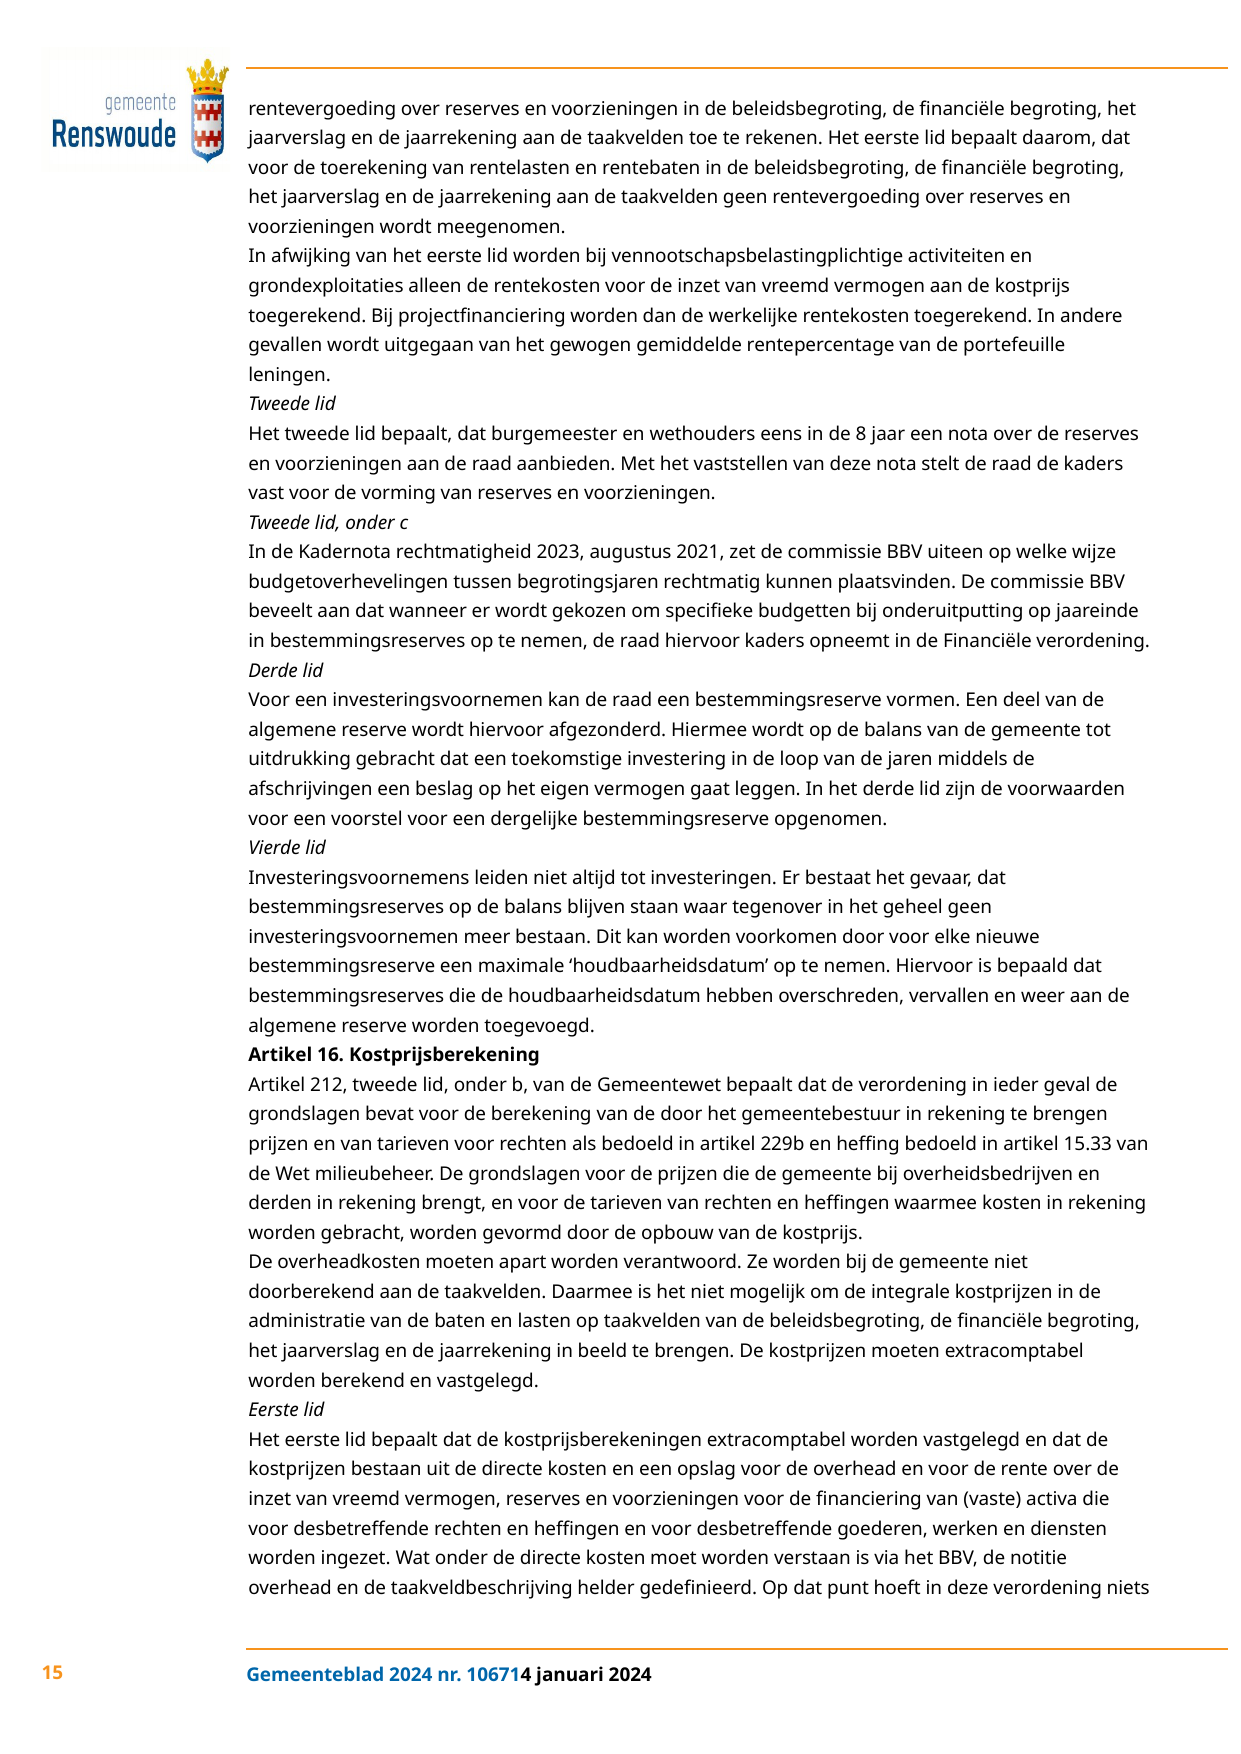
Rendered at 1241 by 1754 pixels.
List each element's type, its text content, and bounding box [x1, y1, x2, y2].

text Het tweede lid bepaalt, dat burgemeester en wethouders eens in de 8 jaar een nota over de reserves en voorzieningen aan de raad aanbieden. Met het vaststellen van deze nota stelt de raad de kaders vast voor de vorming van reserves en voorzieningen. [248, 420, 1152, 505]
text rentevergoeding over reserves en voorzieningen in de beleidsbegroting, de financiële begroting, het jaarverslag en de jaarrekening aan de taakvelden toe te rekenen. Het eerste lid bepaalt daarom, dat voor de toerekening van rentelasten en rentebaten in de beleidsbegroting, de financiële begroting, het jaarverslag en de jaarrekening aan de taakvelden geen rentevergoeding over reserves en voorzieningen wordt meegenomen. [248, 95, 1152, 239]
text De overheadkosten moeten apart worden verantwoord. Ze worden bij de gemeente niet doorberekend aan de taakvelden. Daarmee is het niet mogelijk om de integrale kostprijzen in de administratie van de baten en lasten op taakvelden van de beleidsbegroting, de financiële begroting, het jaarverslag en de jaarrekening in beeld te brengen. De kostprijzen moeten extracomptabel worden berekend en vastgelegd. [248, 1248, 1152, 1393]
text Voor een investeringsvoornemen kan de raad een bestemmingsreserve vormen. Een deel van de algemene reserve wordt hiervoor afgezonderd. Hiermee wordt op de balans van de gemeente tot uitdrukking gebracht dat een toekomstige investering in de loop van de jaren middels de afschrijvingen een beslag op het eigen vermogen gaat leggen. In het derde lid zijn de voorwaarden voor een voorstel voor een dergelijke bestemmingsreserve opgenomen. [248, 686, 1152, 831]
text Artikel 212, tweede lid, onder b, van de Gemeentewet bepaalt dat de verordening in ieder geval de grondslagen bevat voor de berekening van de door het gemeentebestuur in rekening te brengen prijzen en van tarieven voor rechten als bedoeld in artikel 229b en heffing bedoeld in artikel 15.33 van de Wet milieubeheer. De grondslagen voor de prijzen die de gemeente bij overheidsbedrijven en derden in rekening brengt, en voor de tarieven van rechten en heffingen waarmee kosten in rekening worden gebracht, worden gevormd door de opbouw van de kostprijs. [248, 1071, 1152, 1245]
text Het eerste lid bepaalt dat de kostprijsberekeningen extracomptabel worden vastgelegd en dat de kostprijzen bestaan uit de directe kosten en een opslag voor de overhead en voor de rente over de inzet van vreemd vermogen, reserves en voorzieningen voor de financiering van (vaste) activa die voor desbetreffende rechten en heffingen en voor desbetreffende goederen, werken en diensten worden ingezet. Wat onder de directe kosten moet worden verstaan is via het BBV, de notitie overhead en de taakveldbeschrijving helder gedefinieerd. Op dat punt hoeft in deze verordening niets [248, 1426, 1152, 1600]
text Eerste lid [248, 1396, 1152, 1422]
text Vierde lid [248, 834, 1152, 860]
picture [41, 47, 231, 172]
text Tweede lid [248, 391, 1152, 416]
text Derde lid [248, 657, 1152, 683]
text Investeringsvoornemens leiden niet altijd tot investeringen. Er bestaat het gevaar, dat bestemmingsreserves op de balans blijven staan waar tegenover in het geheel geen investeringsvoornemen meer bestaan. Dit kan worden voorkomen door voor elke nieuwe bestemmingsreserve een maximale ‘houdbaarheidsdatum’ op te nemen. Hiervoor is bepaald dat bestemmingsreserves die de houdbaarheidsdatum hebben overschreden, vervallen en weer aan de algemene reserve worden toegevoegd. [248, 864, 1152, 1038]
text In de Kadernota rechtmatigheid 2023, augustus 2021, zet de commissie BBV uiteen op welke wijze budgetoverhevelingen tussen begrotingsjaren rechtmatig kunnen plaatsvinden. De commissie BBV beveelt aan dat wanneer er wordt gekozen om specifieke budgetten bij onderuitputting op jaareinde in bestemmingsreserves op te nemen, de raad hiervoor kaders opneemt in de Financiële verordening. [248, 538, 1152, 653]
text Tweede lid, onder c [248, 509, 1152, 535]
text In afwijking van het eerste lid worden bij vennootschapsbelastingplichtige activiteiten en grondexploitaties alleen de rentekosten voor de inzet van vreemd vermogen aan de kostprijs toegerekend. Bij projectfinanciering worden dan de werkelijke rentekosten toegerekend. In andere gevallen wordt uitgegaan van het gewogen gemiddelde rentepercentage van de portefeuille leningen. [248, 243, 1152, 387]
text Artikel 16. Kostprijsberekening [248, 1041, 1152, 1067]
